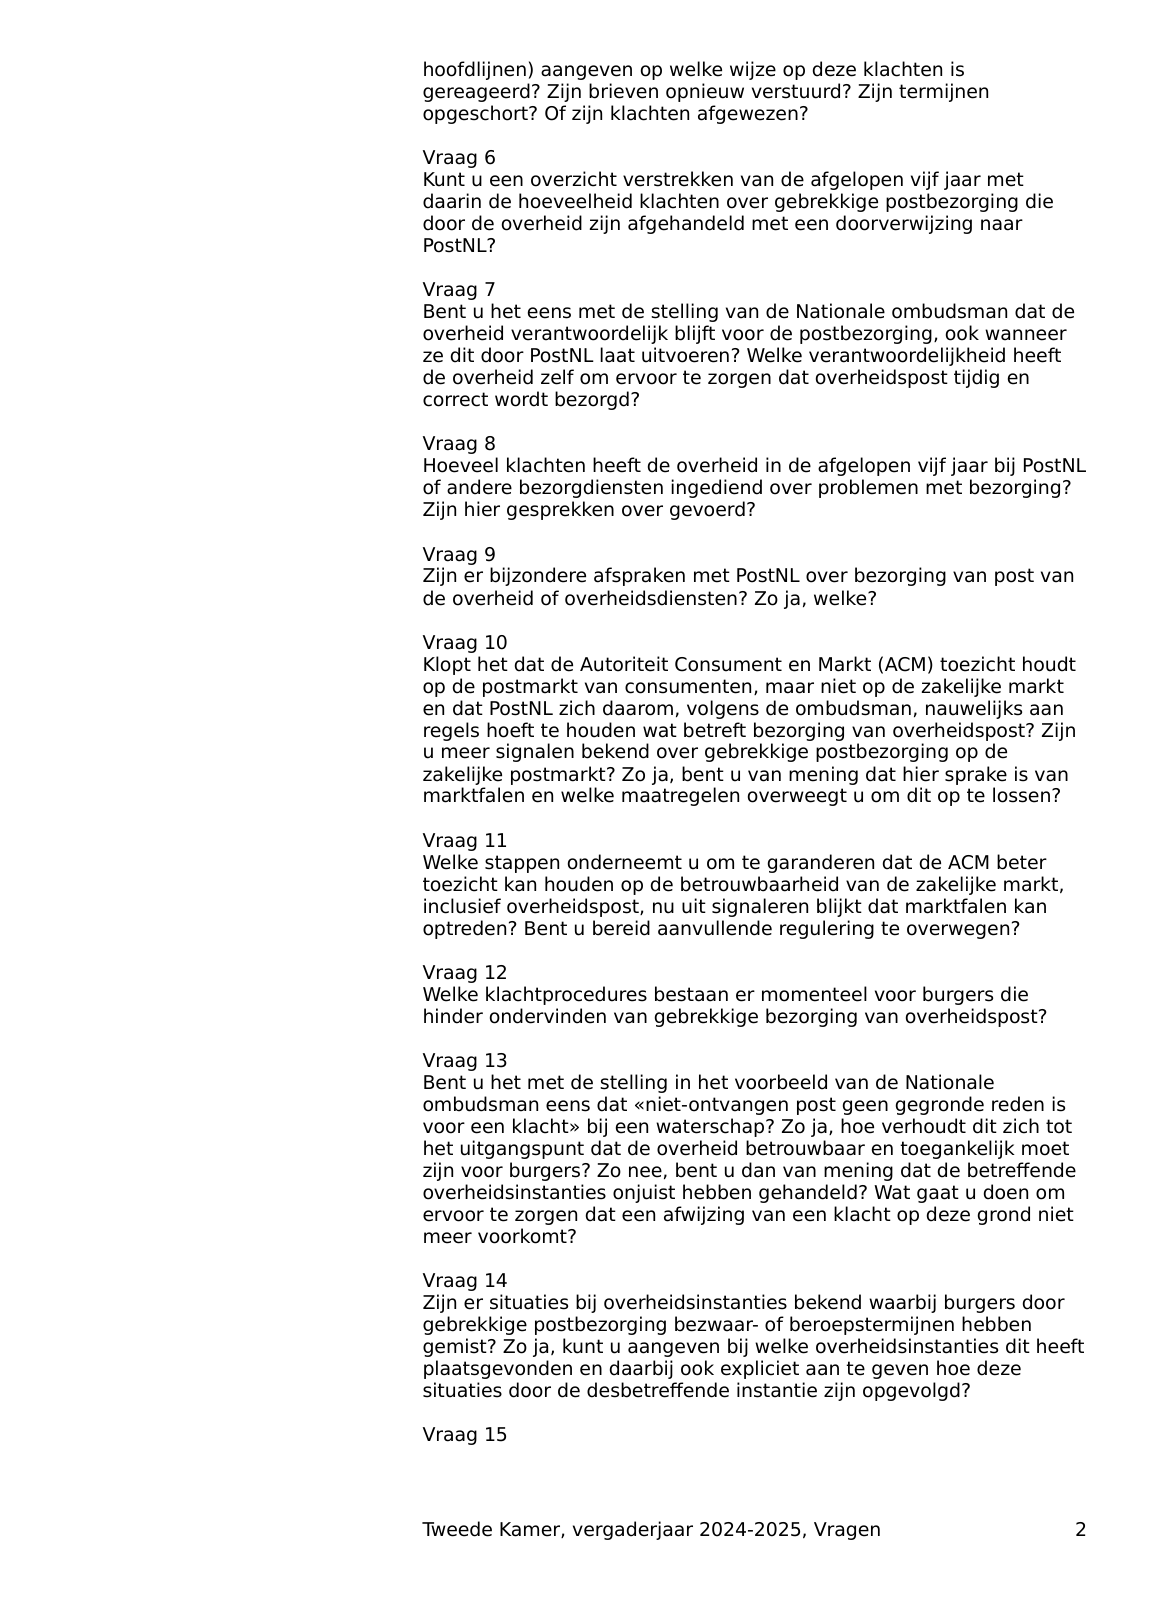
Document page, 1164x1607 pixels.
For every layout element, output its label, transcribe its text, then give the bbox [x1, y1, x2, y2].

text Vraag 11 [422, 829, 1087, 852]
text Vraag 15 [422, 1424, 1087, 1446]
text Vraag 14 [422, 1270, 1087, 1292]
text Welke stappen onderneemt u om te garanderen dat de ACM beter toezicht kan houden op de betrouwbaarheid van de zakelijke markt, inclusief overheidspost, nu uit signaleren blijkt dat marktfalen kan optreden? Bent u bereid aanvullende regulering te overwegen? [422, 852, 1087, 939]
text Zijn er situaties bij overheidsinstanties bekend waarbij burgers door gebrekkige postbezorging bezwaar- of beroepstermijnen hebben gemist? Zo ja, kunt u aangeven bij welke overheidsinstanties dit heeft plaatsgevonden en daarbij ook expliciet aan te geven hoe deze situaties door de desbetreffende instantie zijn opgevolgd? [422, 1292, 1087, 1402]
text Bent u het met de stelling in het voorbeeld van de Nationale ombudsman eens dat «niet-ontvangen post geen gegronde reden is voor een klacht» bij een waterschap? Zo ja, hoe verhoudt dit zich tot het uitgangspunt dat de overheid betrouwbaar en toegankelijk moet zijn voor burgers? Zo nee, bent u dan van mening dat de betreffende overheidsinstanties onjuist hebben gehandeld? Wat gaat u doen om ervoor te zorgen dat een afwijzing van een klacht op deze grond niet meer voorkomt? [422, 1072, 1087, 1248]
text Vraag 9 [422, 543, 1087, 565]
text Bent u het eens met de stelling van de Nationale ombudsman dat de overheid verantwoordelijk blijft voor de postbezorging, ook wanneer ze dit door PostNL laat uitvoeren? Welke verantwoordelijkheid heeft de overheid zelf om ervoor te zorgen dat overheidspost tijdig en correct wordt bezorgd? [422, 301, 1087, 411]
text Kunt u een overzicht verstrekken van de afgelopen vijf jaar met daarin de hoeveelheid klachten over gebrekkige postbezorging die door de overheid zijn afgehandeld met een doorverwijzing naar PostNL? [422, 169, 1087, 257]
text Zijn er bijzondere afspraken met PostNL over bezorging van post van de overheid of overheidsdiensten? Zo ja, welke? [422, 565, 1087, 609]
text Hoeveel klachten heeft de overheid in de afgelopen vijf jaar bij PostNL of andere bezorgdiensten ingediend over problemen met bezorging? Zijn hier gesprekken over gevoerd? [422, 455, 1087, 521]
text hoofdlijnen) aangeven op welke wijze op deze klachten is gereageerd? Zijn brieven opnieuw verstuurd? Zijn termijnen opgeschort? Of zijn klachten afgewezen? [422, 59, 1087, 125]
text Vraag 12 [422, 962, 1087, 984]
text Welke klachtprocedures bestaan er momenteel voor burgers die hinder ondervinden van gebrekkige bezorging van overheidspost? [422, 984, 1087, 1028]
text Vraag 7 [422, 279, 1087, 301]
text Vraag 8 [422, 433, 1087, 455]
text Vraag 13 [422, 1050, 1087, 1072]
text Vraag 6 [422, 147, 1087, 169]
text Vraag 10 [422, 632, 1087, 653]
text Klopt het dat de Autoriteit Consument en Markt (ACM) toezicht houdt op de postmarkt van consumenten, maar niet op de zakelijke markt en dat PostNL zich daarom, volgens de ombudsman, nauwelijks aan regels hoeft te houden wat betreft bezorging van overheidspost? Zijn u meer signalen bekend over gebrekkige postbezorging op de zakelijke postmarkt? Zo ja, bent u van mening dat hier sprake is van marktfalen en welke maatregelen overweegt u om dit op te lossen? [422, 653, 1087, 807]
